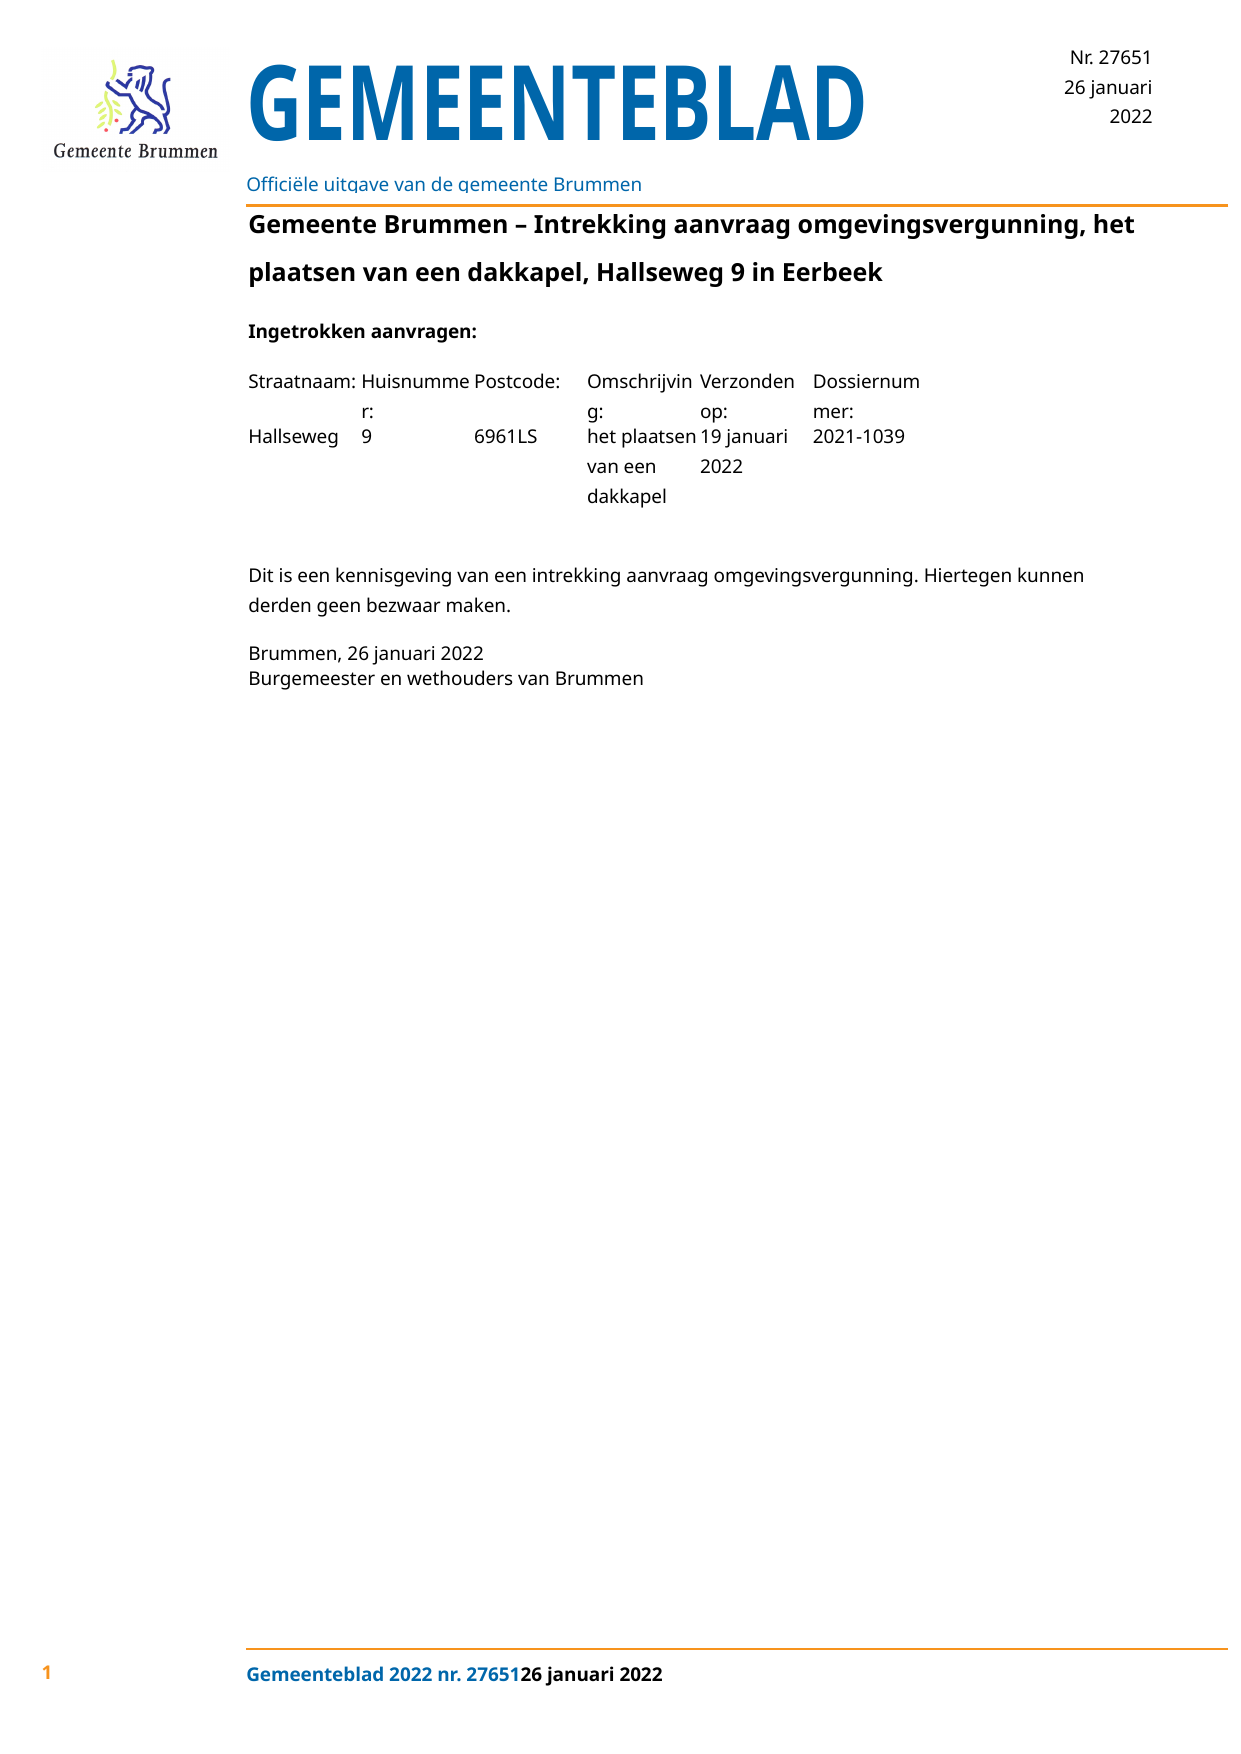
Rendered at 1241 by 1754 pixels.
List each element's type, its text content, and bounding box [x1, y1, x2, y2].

text Gemeente Brummen – Intrekking aanvraag omgevingsvergunning, het plaatsen van een dakkapel, Hallseweg 9 in Eerbeek [248, 207, 1152, 288]
table_cell 6961LS [474, 424, 587, 509]
table_cell 2021-1039 [813, 424, 926, 509]
text Burgemeester en wethouders van Brummen [248, 665, 1152, 691]
table_cell [1039, 424, 1152, 509]
table_cell 19 januari 2022 [700, 424, 813, 509]
table_header Omschrijving: [587, 369, 700, 424]
table_cell 9 [361, 424, 474, 509]
table_header Huisnummer: [361, 369, 474, 424]
text Dit is een kennisgeving van een intrekking aanvraag omgevingsvergunning. Hiertegen kunnen derden geen bezwaar maken. [248, 562, 1152, 618]
picture [41, 47, 231, 172]
table_cell Hallseweg [248, 424, 361, 509]
text Ingetrokken aanvragen: [248, 318, 1152, 344]
table_header [926, 369, 1038, 424]
table_header Verzonden op: [700, 369, 813, 424]
table_header Straatnaam: [248, 369, 361, 424]
table_cell het plaatsen van een dakkapel [587, 424, 700, 509]
table_cell [926, 424, 1038, 509]
table_header Dossiernummer: [813, 369, 926, 424]
table_header Postcode: [474, 369, 587, 424]
text Brummen, 26 januari 2022 [248, 640, 1152, 665]
table_header [1039, 369, 1152, 424]
